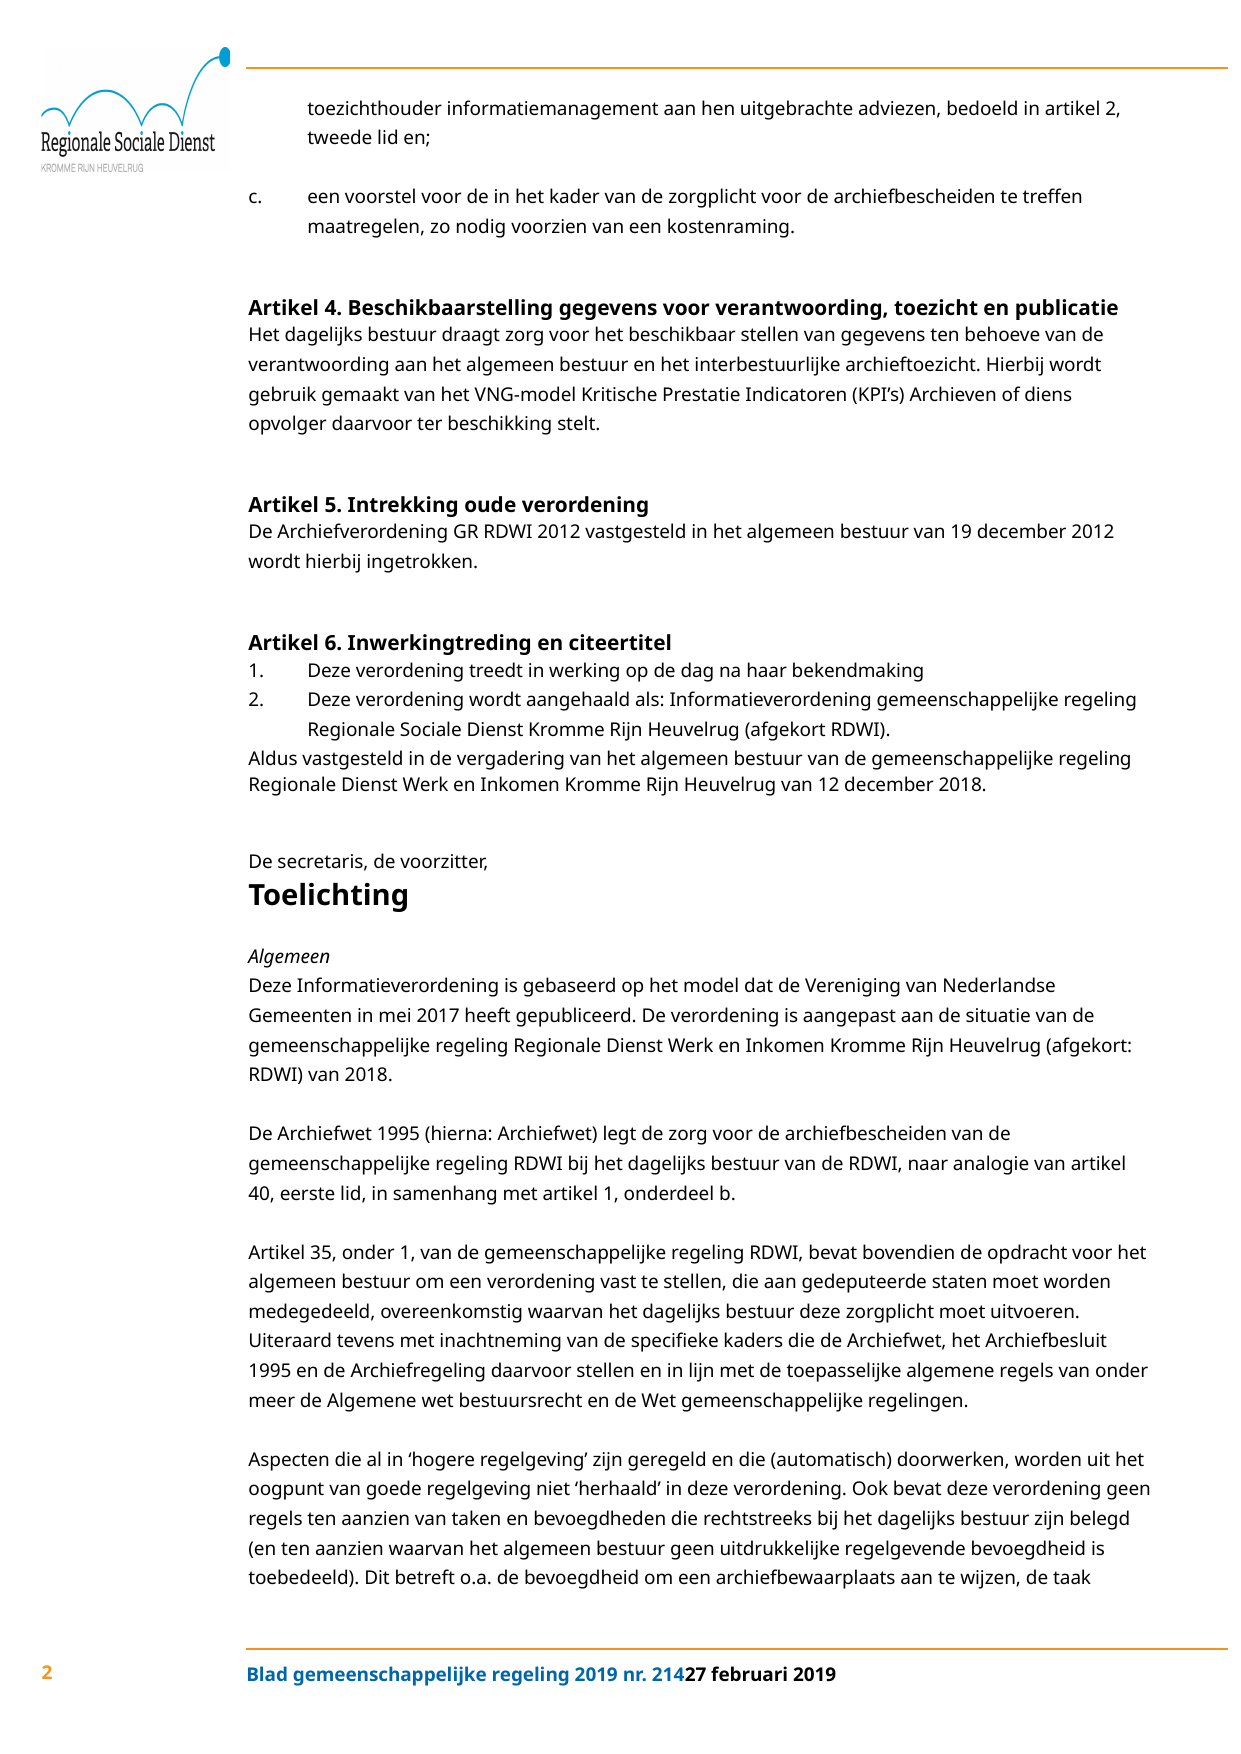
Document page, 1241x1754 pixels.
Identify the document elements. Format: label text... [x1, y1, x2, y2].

list Deze verordening wordt aangehaald als: Informatieverordening gemeenschappelijke regeling Regionale Sociale Dienst Kromme Rijn Heuvelrug (afgekort RDWI). [248, 686, 1152, 742]
list toezichthouder informatiemanagement aan hen uitgebrachte adviezen, bedoeld in artikel 2, tweede lid en; [248, 95, 1152, 150]
text Deze Informatieverordening is gebaseerd op het model dat de Vereniging van Nederlandse Gemeenten in mei 2017 heeft gepubliceerd. De verordening is aangepast aan de situatie van de gemeenschappelijke regeling Regionale Dienst Werk en Inkomen Kromme Rijn Heuvelrug (afgekort: RDWI) van 2018. [248, 973, 1152, 1087]
text Het dagelijks bestuur draagt zorg voor het beschikbaar stellen van gegevens ten behoeve van de verantwoording aan het algemeen bestuur en het interbestuurlijke archieftoezicht. Hierbij wordt gebruik gemaakt van het VNG-model Kritische Prestatie Indicatoren (KPI’s) Archieven of diens opvolger daarvoor ter beschikking stelt. [248, 322, 1152, 436]
text Artikel 6. Inwerkingtreding en citeertitel [248, 628, 1152, 657]
text Aspecten die al in ‘hogere regelgeving’ zijn geregeld en die (automatisch) doorwerken, worden uit het oogpunt van goede regelgeving niet ‘herhaald’ in deze verordening. Ook bevat deze verordening geen regels ten aanzien van taken en bevoegdheden die rechtstreeks bij het dagelijks bestuur zijn belegd (en ten aanzien waarvan het algemeen bestuur geen uitdrukkelijke regelgevende bevoegdheid is toebedeeld). Dit betreft o.a. de bevoegdheid om een archiefbewaarplaats aan te wijzen, de taak [248, 1446, 1152, 1590]
text De Archiefverordening GR RDWI 2012 vastgesteld in het algemeen bestuur van 19 december 2012 wordt hierbij ingetrokken. [248, 519, 1152, 574]
text Toelichting [248, 874, 1152, 914]
text Artikel 35, onder 1, van de gemeenschappelijke regeling RDWI, bevat bovendien de opdracht voor het algemeen bestuur om een verordening vast te stellen, die aan gedeputeerde staten moet worden medegedeeld, overeenkomstig waarvan het dagelijks bestuur deze zorgplicht moet uitvoeren. Uiteraard tevens met inachtneming van de specifieke kaders die de Archiefwet, het Archiefbesluit 1995 en de Archiefregeling daarvoor stellen en in lijn met de toepasselijke algemene regels van onder meer de Algemene wet bestuursrecht en de Wet gemeenschappelijke regelingen. [248, 1239, 1152, 1412]
text De secretaris, de voorzitter, [248, 848, 1152, 874]
text De Archiefwet 1995 (hierna: Archiefwet) legt de zorg voor de archiefbescheiden van de gemeenschappelijke regeling RDWI bij het dagelijks bestuur van de RDWI, naar analogie van artikel 40, eerste lid, in samenhang met artikel 1, onderdeel b. [248, 1121, 1152, 1205]
list Deze verordening treedt in werking op de dag na haar bekendmaking [248, 657, 1152, 682]
text Artikel 4. Beschikbaarstelling gegevens voor verantwoording, toezicht en publicatie [248, 293, 1152, 322]
text Algemeen [248, 943, 1152, 969]
picture [41, 47, 231, 172]
list een voorstel voor de in het kader van de zorgplicht voor de archiefbescheiden te treffen maatregelen, zo nodig voorzien van een kostenraming. [248, 183, 1152, 239]
text Aldus vastgesteld in de vergadering van het algemeen bestuur van de gemeenschappelijke regeling Regionale Dienst Werk en Inkomen Kromme Rijn Heuvelrug van 12 december 2018. [248, 746, 1152, 797]
text Artikel 5. Intrekking oude verordening [248, 490, 1152, 519]
